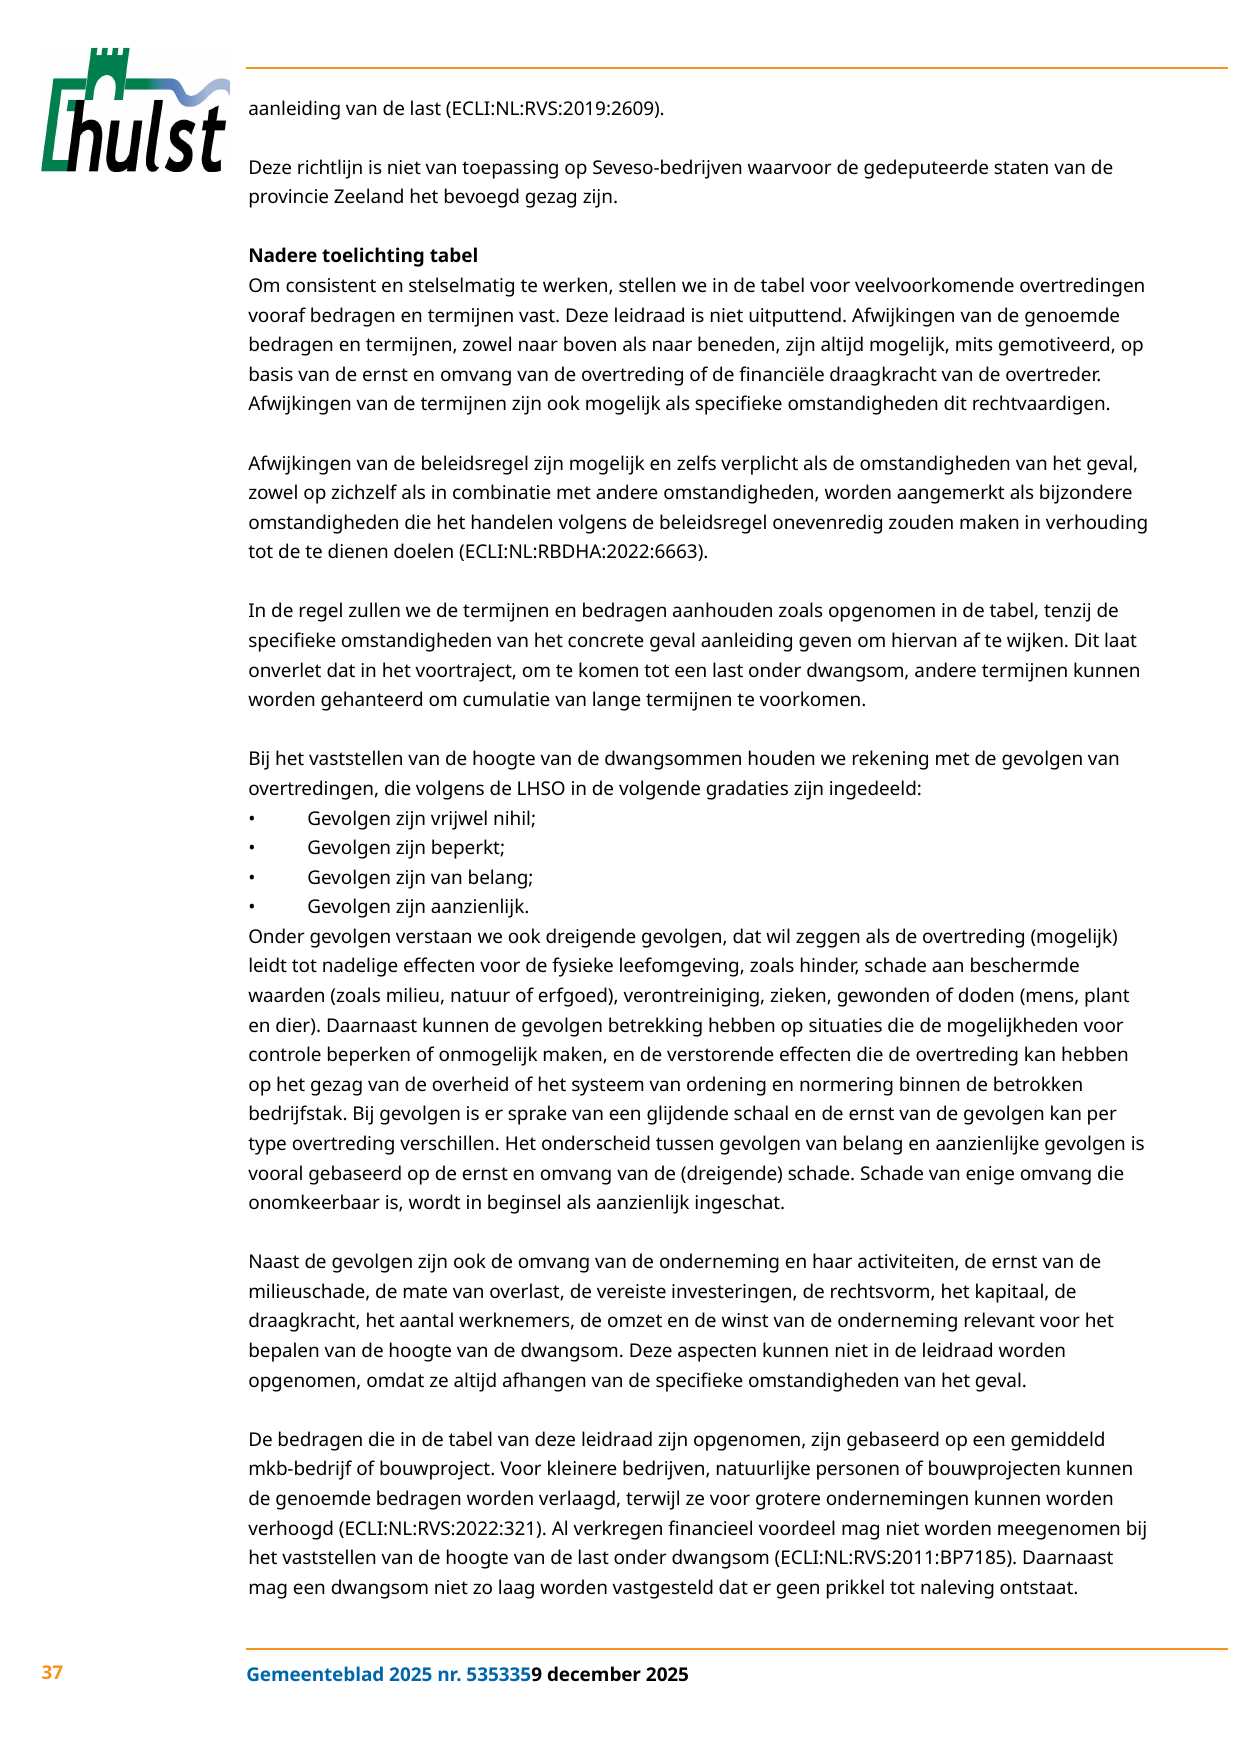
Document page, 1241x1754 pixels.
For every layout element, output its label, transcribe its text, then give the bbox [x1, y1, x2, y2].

list Gevolgen zijn vrijwel nihil; [248, 805, 1152, 831]
text Nadere toelichting tabel [248, 243, 1152, 268]
list Gevolgen zijn van belang; [248, 864, 1152, 890]
text Bij het vaststellen van de hoogte van de dwangsommen houden we rekening met de gevolgen van overtredingen, die volgens de LHSO in de volgende gradaties zijn ingedeeld: [248, 746, 1152, 801]
text De bedragen die in de tabel van deze leidraad zijn opgenomen, zijn gebaseerd op een gemiddeld mkb-bedrijf of bouwproject. Voor kleinere bedrijven, natuurlijke personen of bouwprojecten kunnen de genoemde bedragen worden verlaagd, terwijl ze voor grotere ondernemingen kunnen worden verhoogd (ECLI:NL:RVS:2022:321). Al verkregen financieel voordeel mag niet worden meegenomen bij het vaststellen van de hoogte van de last onder dwangsom (ECLI:NL:RVS:2011:BP7185). Daarnaast mag een dwangsom niet zo laag worden vastgesteld dat er geen prikkel tot naleving ontstaat. [248, 1426, 1152, 1600]
list Gevolgen zijn aanzienlijk. [248, 893, 1152, 919]
text Om consistent en stelselmatig te werken, stellen we in de tabel voor veelvoorkomende overtredingen vooraf bedragen en termijnen vast. Deze leidraad is niet uitputtend. Afwijkingen van de genoemde bedragen en termijnen, zowel naar boven als naar beneden, zijn altijd mogelijk, mits gemotiveerd, op basis van de ernst en omvang van de overtreding of de financiële draagkracht van de overtreder. Afwijkingen van de termijnen zijn ook mogelijk als specifieke omstandigheden dit rechtvaardigen. [248, 272, 1152, 416]
text Afwijkingen van de beleidsregel zijn mogelijk en zelfs verplicht als de omstandigheden van het geval, zowel op zichzelf als in combinatie met andere omstandigheden, worden aangemerkt als bijzondere omstandigheden die het handelen volgens de beleidsregel onevenredig zouden maken in verhouding tot de te dienen doelen (ECLI:NL:RBDHA:2022:6663). [248, 450, 1152, 564]
text In de regel zullen we de termijnen en bedragen aanhouden zoals opgenomen in de tabel, tenzij de specifieke omstandigheden van het concrete geval aanleiding geven om hiervan af te wijken. Dit laat onverlet dat in het voortraject, om te komen tot een last onder dwangsom, andere termijnen kunnen worden gehanteerd om cumulatie van lange termijnen te voorkomen. [248, 598, 1152, 712]
text Deze richtlijn is niet van toepassing op Seveso-bedrijven waarvoor de gedeputeerde staten van de provincie Zeeland het bevoegd gezag zijn. [248, 154, 1152, 209]
text aanleiding van de last (ECLI:NL:RVS:2019:2609). [248, 95, 1152, 121]
text Naast de gevolgen zijn ook de omvang van de onderneming en haar activiteiten, de ernst van de milieuschade, de mate van overlast, de vereiste investeringen, de rechtsvorm, het kapitaal, de draagkracht, het aantal werknemers, de omzet en de winst van de onderneming relevant voor het bepalen van de hoogte van de dwangsom. Deze aspecten kunnen niet in de leidraad worden opgenomen, omdat ze altijd afhangen van de specifieke omstandigheden van het geval. [248, 1248, 1152, 1393]
list Gevolgen zijn beperkt; [248, 834, 1152, 860]
text Onder gevolgen verstaan we ook dreigende gevolgen, dat wil zeggen als de overtreding (mogelijk) leidt tot nadelige effecten voor de fysieke leefomgeving, zoals hinder, schade aan beschermde waarden (zoals milieu, natuur of erfgoed), verontreiniging, zieken, gewonden of doden (mens, plant en dier). Daarnaast kunnen de gevolgen betrekking hebben op situaties die de mogelijkheden voor controle beperken of onmogelijk maken, en de verstorende effecten die de overtreding kan hebben op het gezag van de overheid of het systeem van ordening en normering binnen de betrokken bedrijfstak. Bij gevolgen is er sprake van een glijdende schaal en de ernst van de gevolgen kan per type overtreding verschillen. Het onderscheid tussen gevolgen van belang en aanzienlijke gevolgen is vooral gebaseerd op de ernst en omvang van de (dreigende) schade. Schade van enige omvang die onomkeerbaar is, wordt in beginsel als aanzienlijk ingeschat. [248, 923, 1152, 1215]
picture [41, 47, 231, 172]
